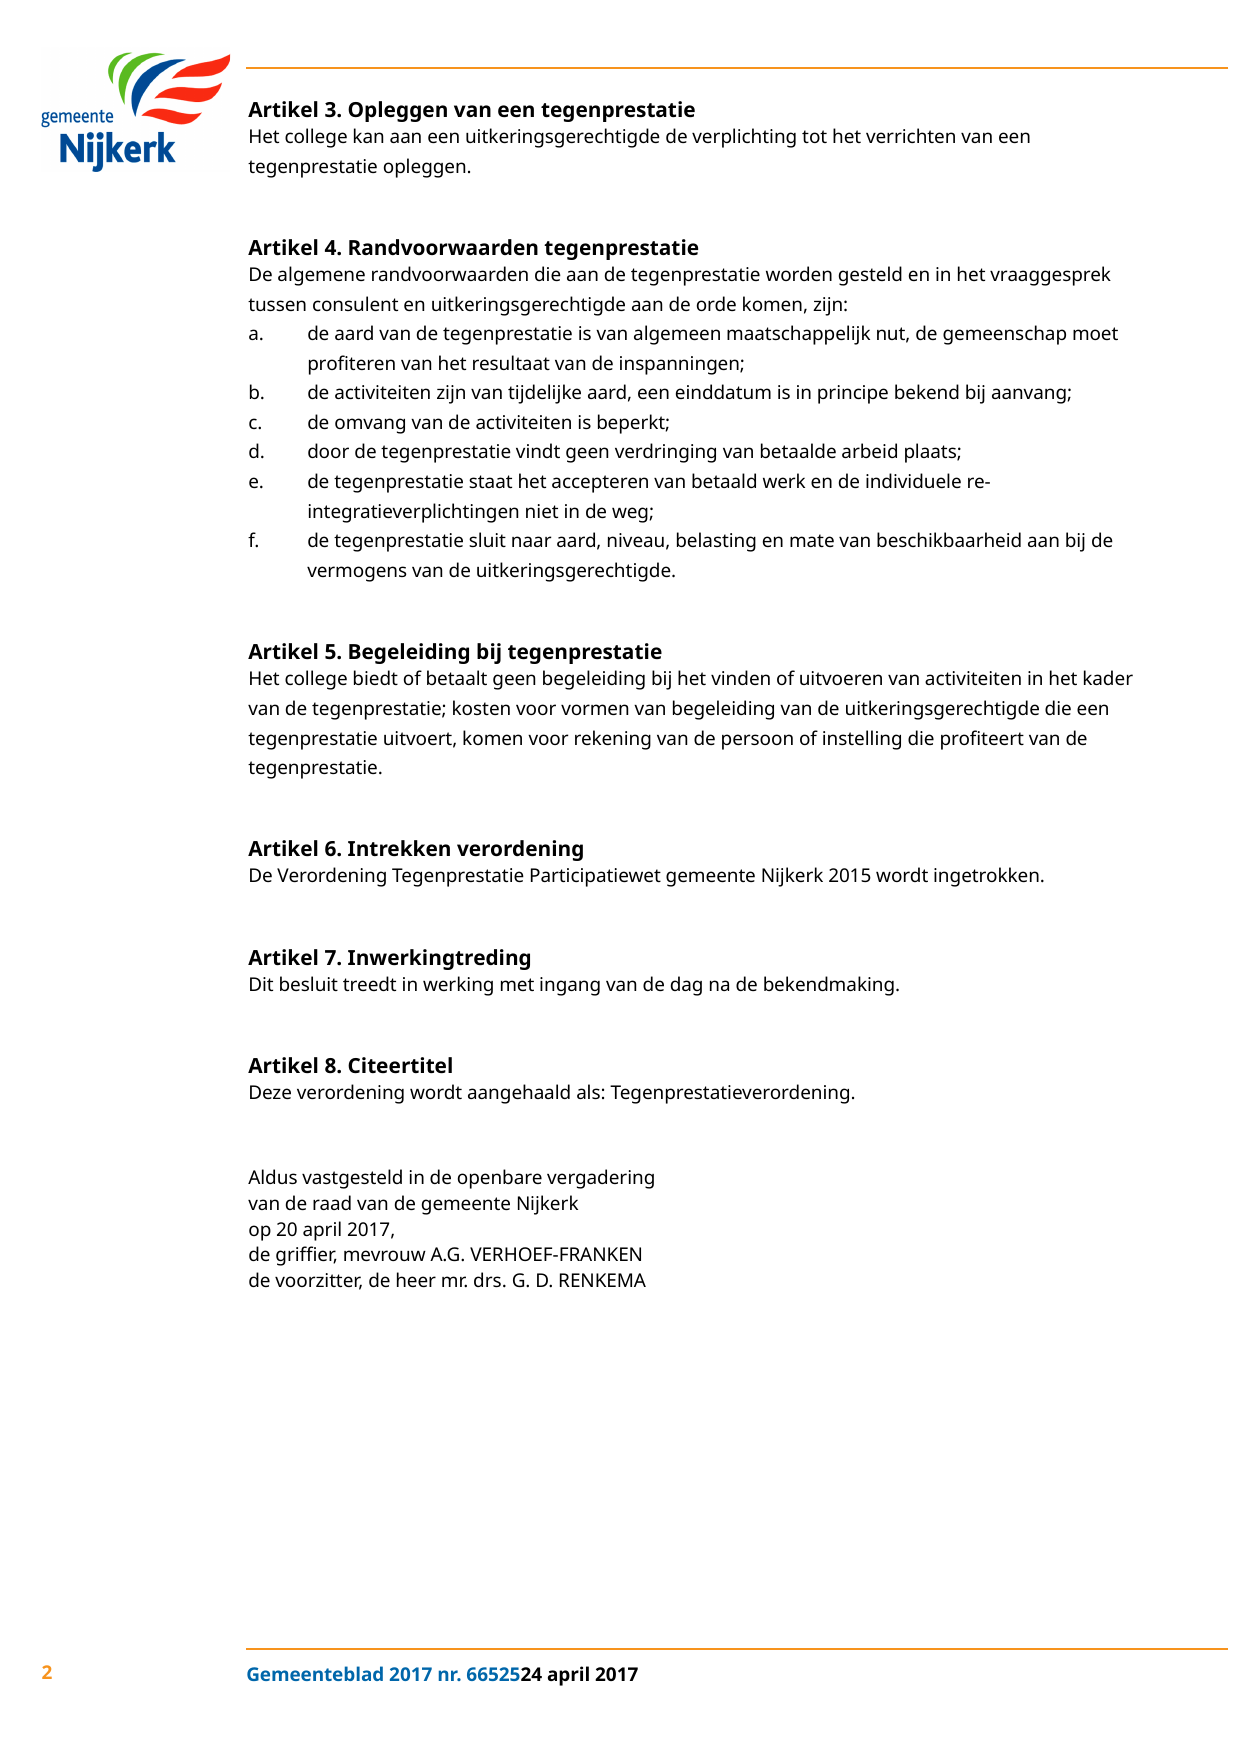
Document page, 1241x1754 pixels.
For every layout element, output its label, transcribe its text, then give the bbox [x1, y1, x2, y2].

list de tegenprestatie staat het accepteren van betaald werk en de individuele re-integratieverplichtingen niet in de weg; [248, 468, 1152, 524]
text van de raad van de gemeente Nijkerk [248, 1190, 1152, 1216]
text op 20 april 2017, [248, 1216, 1152, 1242]
text Artikel 6. Intrekken verordening [248, 834, 1152, 863]
text Artikel 5. Begeleiding bij tegenprestatie [248, 637, 1152, 666]
text De algemene randvoorwaarden die aan de tegenprestatie worden gesteld en in het vraaggesprek tussen consulent en uitkeringsgerechtigde aan de orde komen, zijn: [248, 261, 1152, 317]
text de griffier, mevrouw A.G. VERHOEF-FRANKEN [248, 1242, 1152, 1267]
text Artikel 4. Randvoorwaarden tegenprestatie [248, 233, 1152, 261]
text Deze verordening wordt aangehaald als: Tegenprestatieverordening. [248, 1079, 1152, 1105]
list de activiteiten zijn van tijdelijke aard, een einddatum is in principe bekend bij aanvang; [248, 379, 1152, 405]
text Artikel 3. Opleggen van een tegenprestatie [248, 95, 1152, 123]
list de tegenprestatie sluit naar aard, niveau, belasting en mate van beschikbaarheid aan bij de vermogens van de uitkeringsgerechtigde. [248, 527, 1152, 583]
text de voorzitter, de heer mr. drs. G. D. RENKEMA [248, 1267, 1152, 1293]
text Artikel 7. Inwerkingtreding [248, 943, 1152, 971]
text Het college biedt of betaalt geen begeleiding bij het vinden of uitvoeren van activiteiten in het kader van de tegenprestatie; kosten voor vormen van begeleiding van de uitkeringsgerechtigde die een tegenprestatie uitvoert, komen voor rekening van de persoon of instelling die profiteert van de tegenprestatie. [248, 666, 1152, 780]
list door de tegenprestatie vindt geen verdringing van betaalde arbeid plaats; [248, 439, 1152, 464]
picture [41, 47, 231, 172]
text Artikel 8. Citeertitel [248, 1051, 1152, 1079]
list de omvang van de activiteiten is beperkt; [248, 409, 1152, 435]
text De Verordening Tegenprestatie Participatiewet gemeente Nijkerk 2015 wordt ingetrokken. [248, 863, 1152, 888]
text Het college kan aan een uitkeringsgerechtigde de verplichting tot het verrichten van een tegenprestatie opleggen. [248, 123, 1152, 178]
list de aard van de tegenprestatie is van algemeen maatschappelijk nut, de gemeenschap moet profiteren van het resultaat van de inspanningen; [248, 320, 1152, 376]
text Aldus vastgesteld in de openbare vergadering [248, 1164, 1152, 1190]
text Dit besluit treedt in werking met ingang van de dag na de bekendmaking. [248, 971, 1152, 997]
